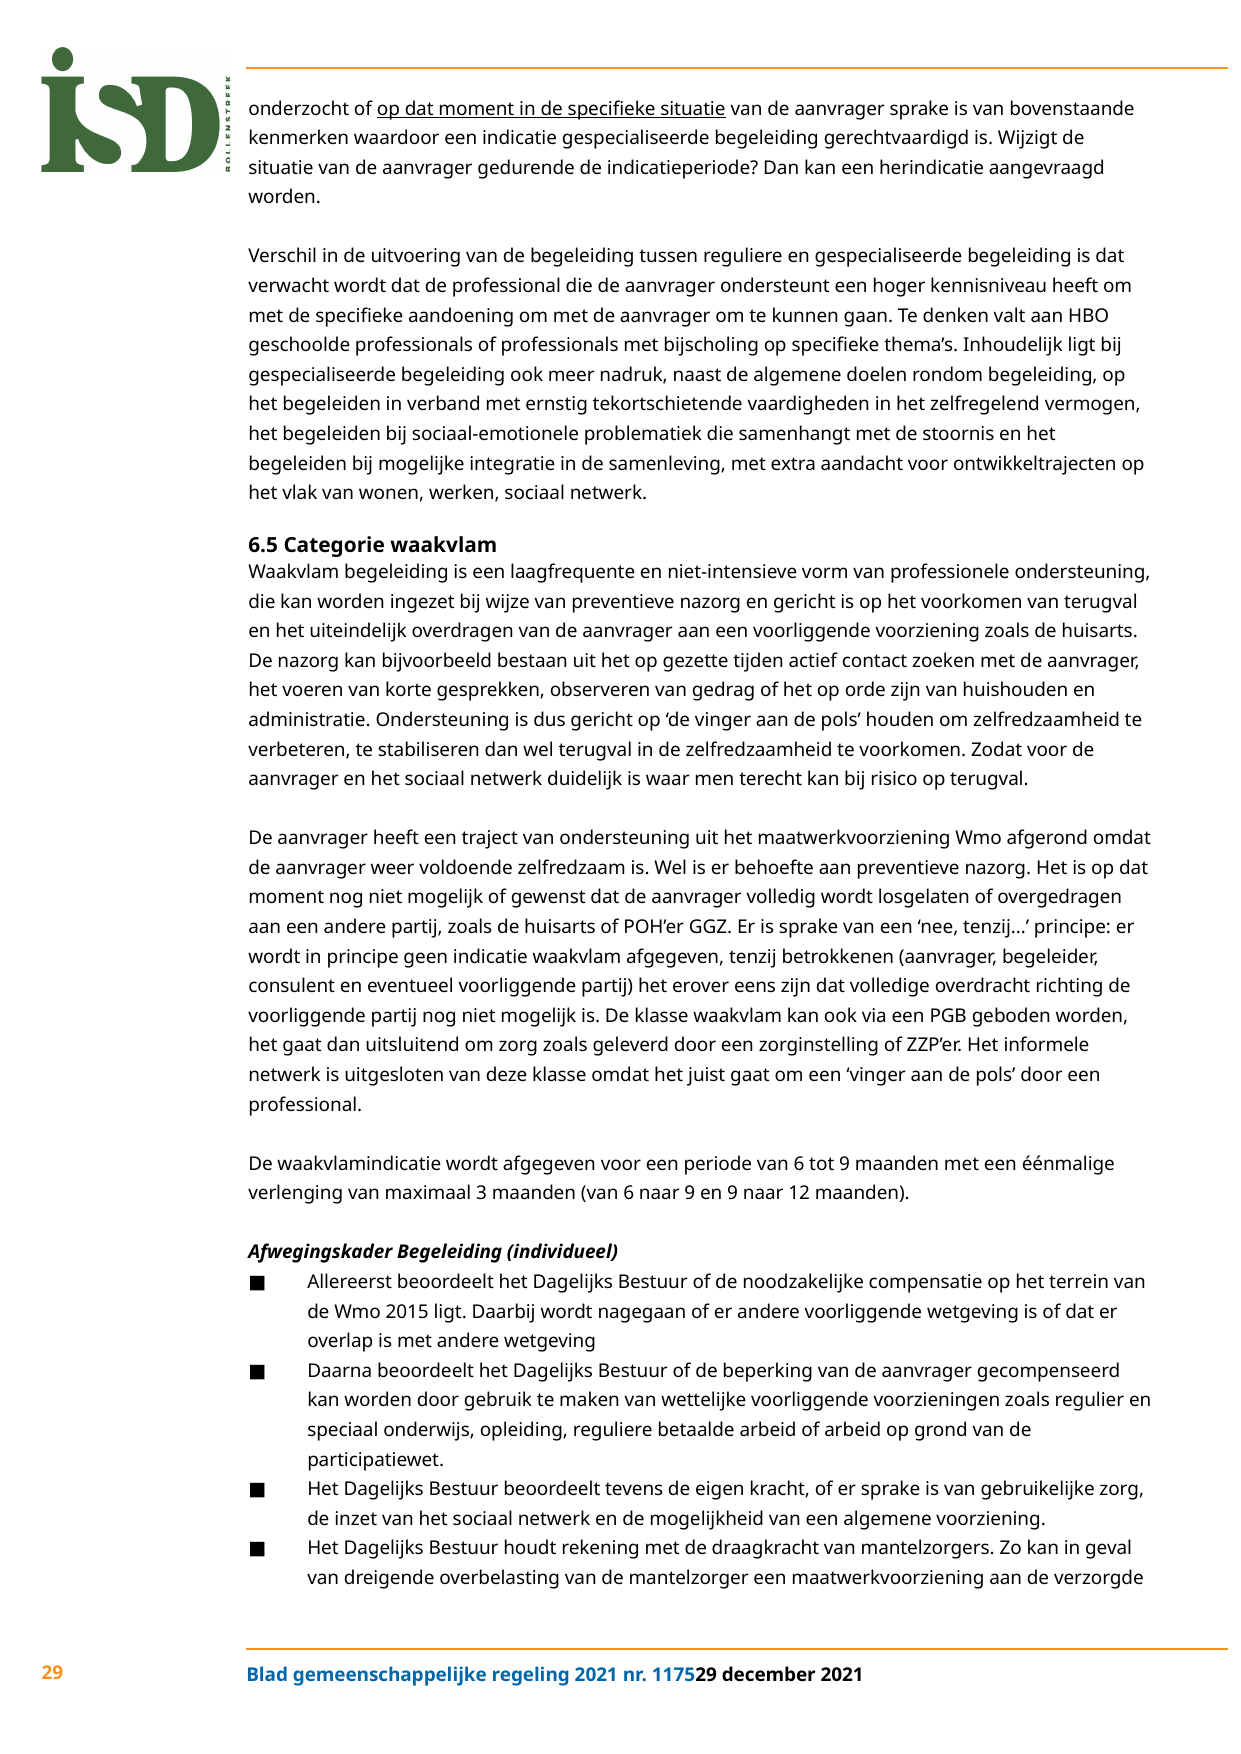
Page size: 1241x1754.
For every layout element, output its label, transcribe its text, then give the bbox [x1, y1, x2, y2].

text De waakvlamindicatie wordt afgegeven voor een periode van 6 tot 9 maanden met een éénmalige verlenging van maximaal 3 maanden (van 6 naar 9 en 9 naar 12 maanden). [248, 1150, 1152, 1205]
table_header Allereerst beoordeelt het Dagelijks Bestuur of de noodzakelijke compensatie op het terrein van de Wmo 2015 ligt. Daarbij wordt nagegaan of er andere voorliggende wetgeving is of dat er overlap is met andere wetgeving Daarna beoordeelt het Dagelijks Bestuur of de beperking van de aanvrager gecompenseerd kan worden door gebruik te maken van wettelijke voorliggende voorzieningen zoals regulier en speciaal onderwijs, opleiding, reguliere betaalde arbeid of arbeid op grond van de participatiewet. Het Dagelijks Bestuur beoordeelt tevens de eigen kracht, of er sprake is van gebruikelijke zorg, de inzet van het sociaal netwerk en de mogelijkheid van een algemene voorziening. Het Dagelijks Bestuur houdt rekening met de draagkracht van mantelzorgers. Zo kan in geval van dreigende overbelasting van de mantelzorger een maatwerkvoorziening aan de verzorgde [248, 1268, 1152, 1590]
text onderzocht of op dat moment in de specifieke situatie van de aanvrager sprake is van bovenstaande kenmerken waardoor een indicatie gespecialiseerde begeleiding gerechtvaardigd is. Wijzigt de situatie van de aanvrager gedurende de indicatieperiode? Dan kan een herindicatie aangevraagd worden. [248, 95, 1152, 209]
text Waakvlam begeleiding is een laagfrequente en niet-intensieve vorm van professionele ondersteuning, die kan worden ingezet bij wijze van preventieve nazorg en gericht is op het voorkomen van terugval en het uiteindelijk overdragen van de aanvrager aan een voorliggende voorziening zoals de huisarts. De nazorg kan bijvoorbeeld bestaan uit het op gezette tijden actief contact zoeken met de aanvrager, het voeren van korte gesprekken, observeren van gedrag of het op orde zijn van huishouden en administratie. Ondersteuning is dus gericht op ‘de vinger aan de pols’ houden om zelfredzaamheid te verbeteren, te stabiliseren dan wel terugval in de zelfredzaamheid te voorkomen. Zodat voor de aanvrager en het sociaal netwerk duidelijk is waar men terecht kan bij risico op terugval. [248, 558, 1152, 791]
text Verschil in de uitvoering van de begeleiding tussen reguliere en gespecialiseerde begeleiding is dat verwacht wordt dat de professional die de aanvrager ondersteunt een hoger kennisniveau heeft om met de specifieke aandoening om met de aanvrager om te kunnen gaan. Te denken valt aan HBO geschoolde professionals of professionals met bijscholing op specifieke thema’s. Inhoudelijk ligt bij gespecialiseerde begeleiding ook meer nadruk, naast de algemene doelen rondom begeleiding, op het begeleiden in verband met ernstig tekortschietende vaardigheden in het zelfregelend vermogen, het begeleiden bij sociaal-emotionele problematiek die samenhangt met de stoornis en het begeleiden bij mogelijke integratie in de samenleving, met extra aandacht voor ontwikkeltrajecten op het vlak van wonen, werken, sociaal netwerk. [248, 243, 1152, 505]
text 6.5 Categorie waakvlam [248, 530, 1152, 558]
text De aanvrager heeft een traject van ondersteuning uit het maatwerkvoorziening Wmo afgerond omdat de aanvrager weer voldoende zelfredzaam is. Wel is er behoefte aan preventieve nazorg. Het is op dat moment nog niet mogelijk of gewenst dat de aanvrager volledig wordt losgelaten of overgedragen aan een andere partij, zoals de huisarts of POH’er GGZ. Er is sprake van een ‘nee, tenzij…’ principe: er wordt in principe geen indicatie waakvlam afgegeven, tenzij betrokkenen (aanvrager, begeleider, consulent en eventueel voorliggende partij) het erover eens zijn dat volledige overdracht richting de voorliggende partij nog niet mogelijk is. De klasse waakvlam kan ook via een PGB geboden worden, het gaat dan uitsluitend om zorg zoals geleverd door een zorginstelling of ZZP’er. Het informele netwerk is uitgesloten van deze klasse omdat het juist gaat om een ‘vinger aan de pols’ door een professional. [248, 824, 1152, 1116]
picture [41, 47, 231, 172]
text Afwegingskader Begeleiding (individueel) [248, 1239, 1152, 1264]
